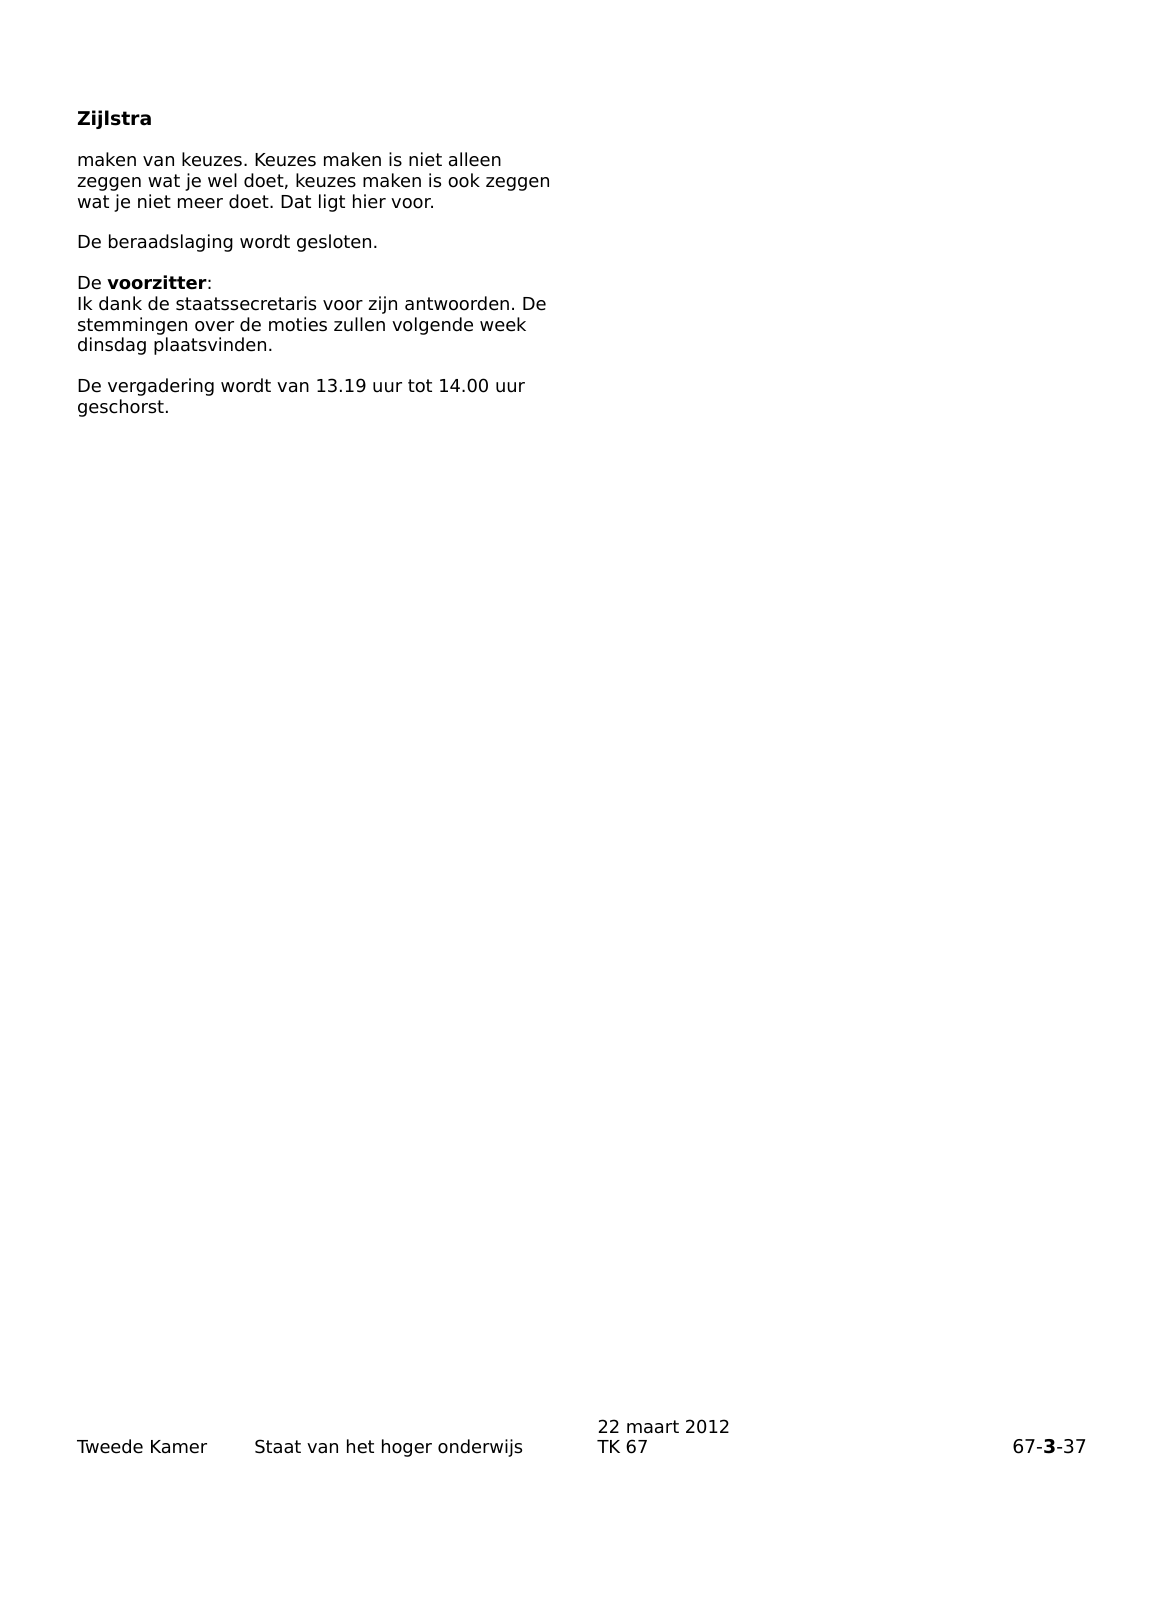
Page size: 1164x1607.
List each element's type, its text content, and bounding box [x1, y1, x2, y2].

text maken van keuzes. Keuzes maken is niet alleen zeggen wat je wel doet, keuzes maken is ook zeggen wat je niet meer doet. Dat ligt hier voor. [77, 150, 567, 212]
text De beraadslaging wordt gesloten. [77, 232, 567, 253]
text De vergadering wordt van 13.19 uur tot 14.00 uur geschorst. [77, 376, 567, 417]
text Ik dank de staatssecretaris voor zijn antwoorden. De stemmingen over de moties zullen volgende week dinsdag plaatsvinden. [77, 294, 567, 356]
text De voorzitter: [77, 273, 567, 294]
